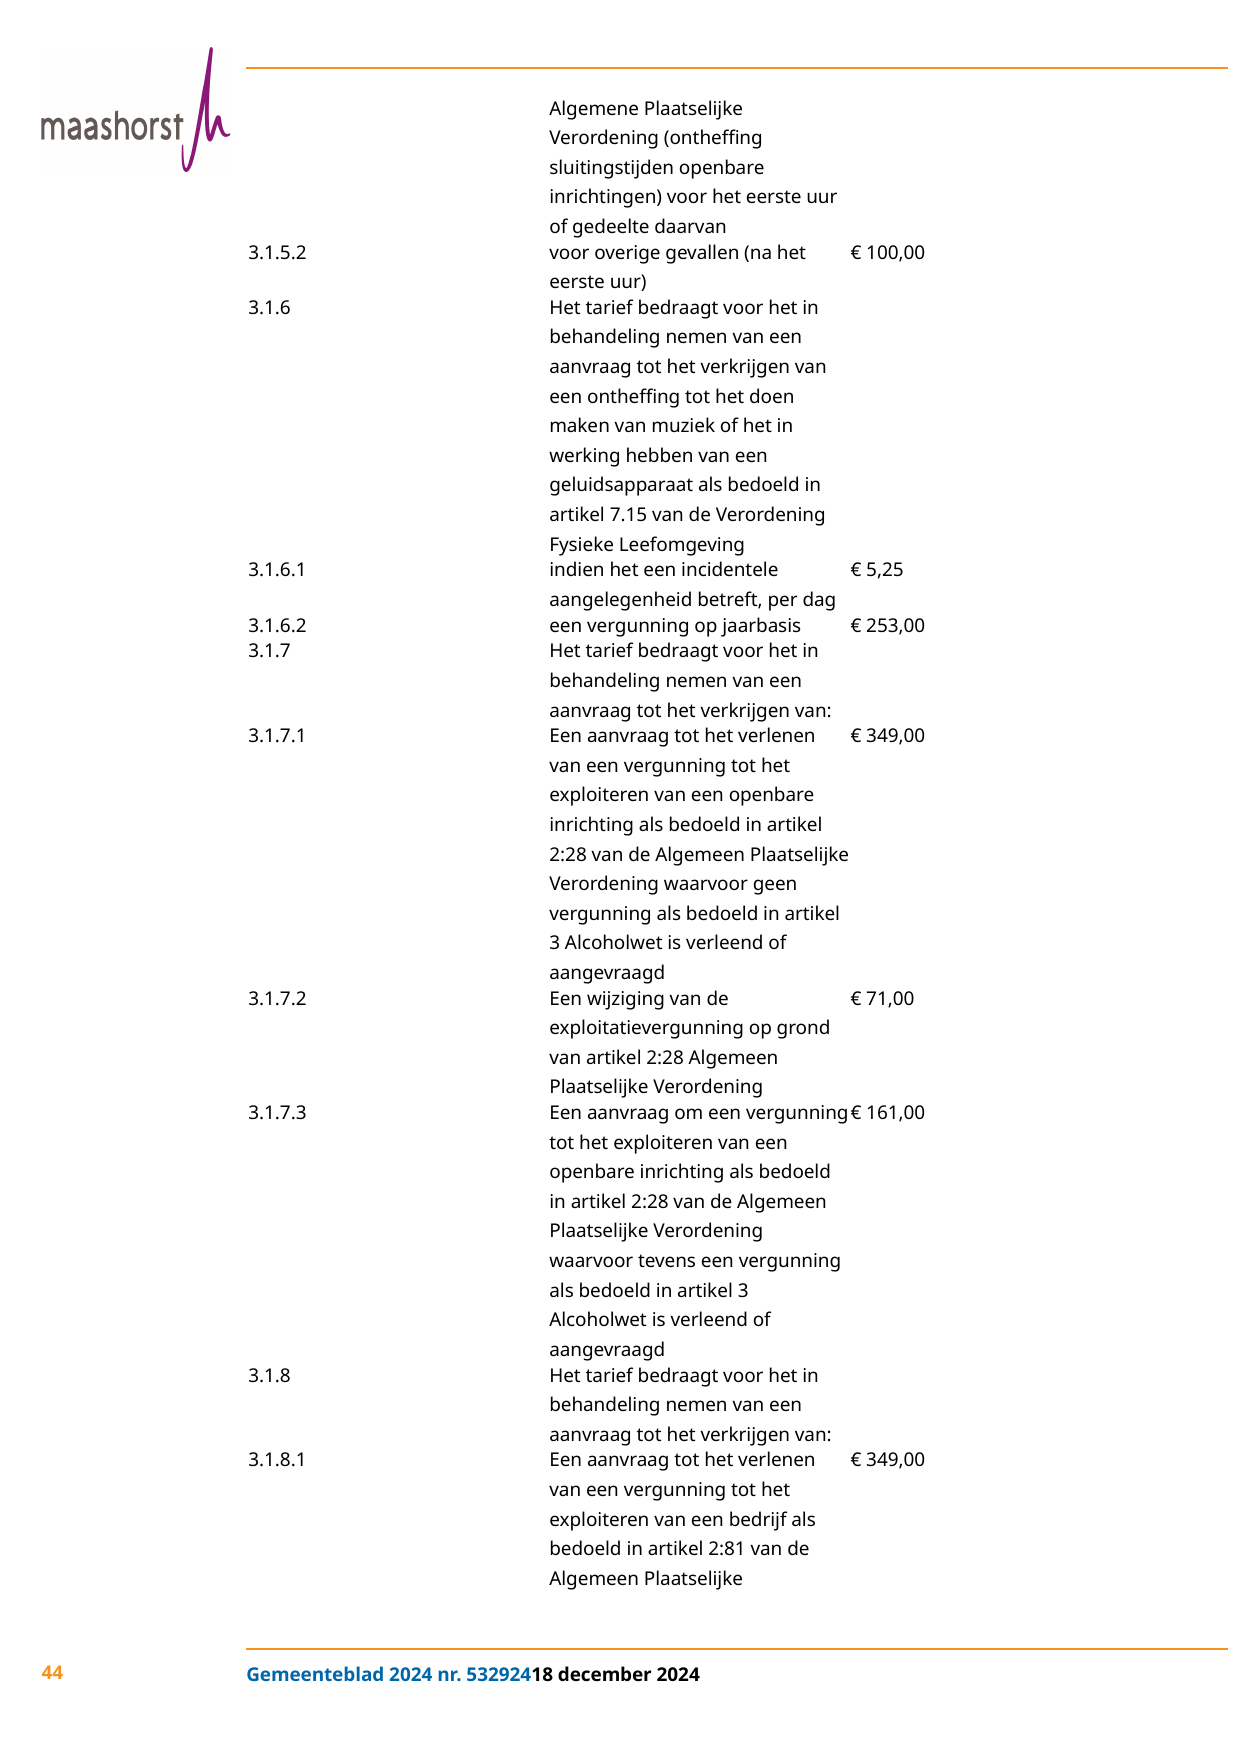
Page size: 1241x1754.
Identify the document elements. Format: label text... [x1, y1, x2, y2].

table_cell 3.1.7.2 [248, 985, 549, 1099]
table_cell indien het een incidentele aangelegenheid betreft, per dag [549, 557, 850, 612]
table_cell een vergunning op jaarbasis [549, 612, 850, 638]
table_cell 3.1.5.2 [248, 239, 549, 294]
table_cell € 71,00 [850, 985, 1152, 1099]
table_cell Een aanvraag tot het verlenen van een vergunning tot het exploiteren van een bedrijf als bedoeld in artikel 2:81 van de Algemeen Plaatselijke [549, 1447, 850, 1591]
table_cell [850, 95, 1152, 239]
table_cell [850, 638, 1152, 722]
table_cell 3.1.8.1 [248, 1447, 549, 1591]
table_cell € 5,25 [850, 557, 1152, 612]
table_cell 3.1.6.2 [248, 612, 549, 638]
table_cell Een wijziging van de exploitatievergunning op grond van artikel 2:28 Algemeen Plaatselijke Verordening [549, 985, 850, 1099]
table_cell 3.1.6.1 [248, 557, 549, 612]
table_cell 3.1.7.3 [248, 1099, 549, 1362]
table_cell voor overige gevallen (na het eerste uur) [549, 239, 850, 294]
table_cell Een aanvraag om een vergunning tot het exploiteren van een openbare inrichting als bedoeld in artikel 2:28 van de Algemeen Plaatselijke Verordening waarvoor tevens een vergunning als bedoeld in artikel 3 Alcoholwet is verleend of aangevraagd [549, 1099, 850, 1362]
picture [41, 47, 231, 172]
table_cell [850, 1362, 1152, 1447]
table_cell Het tarief bedraagt voor het in behandeling nemen van een aanvraag tot het verkrijgen van een ontheffing tot het doen maken van muziek of het in werking hebben van een geluidsapparaat als bedoeld in artikel 7.15 van de Verordening Fysieke Leefomgeving [549, 294, 850, 557]
table_cell € 349,00 [850, 1447, 1152, 1591]
table_cell € 100,00 [850, 239, 1152, 294]
table_cell [248, 95, 549, 239]
table_cell [850, 294, 1152, 557]
table_cell 3.1.8 [248, 1362, 549, 1447]
table_cell € 349,00 [850, 723, 1152, 985]
table_cell 3.1.7 [248, 638, 549, 722]
table_cell Het tarief bedraagt voor het in behandeling nemen van een aanvraag tot het verkrijgen van: [549, 1362, 850, 1447]
table_cell € 253,00 [850, 612, 1152, 638]
table_cell 3.1.6 [248, 294, 549, 557]
table_cell Algemene Plaatselijke Verordening (ontheffing sluitingstijden openbare inrichtingen) voor het eerste uur of gedeelte daarvan [549, 95, 850, 239]
table_cell 3.1.7.1 [248, 723, 549, 985]
table_cell € 161,00 [850, 1099, 1152, 1362]
table_cell Het tarief bedraagt voor het in behandeling nemen van een aanvraag tot het verkrijgen van: [549, 638, 850, 722]
table_cell Een aanvraag tot het verlenen van een vergunning tot het exploiteren van een openbare inrichting als bedoeld in artikel 2:28 van de Algemeen Plaatselijke Verordening waarvoor geen vergunning als bedoeld in artikel 3 Alcoholwet is verleend of aangevraagd [549, 723, 850, 985]
